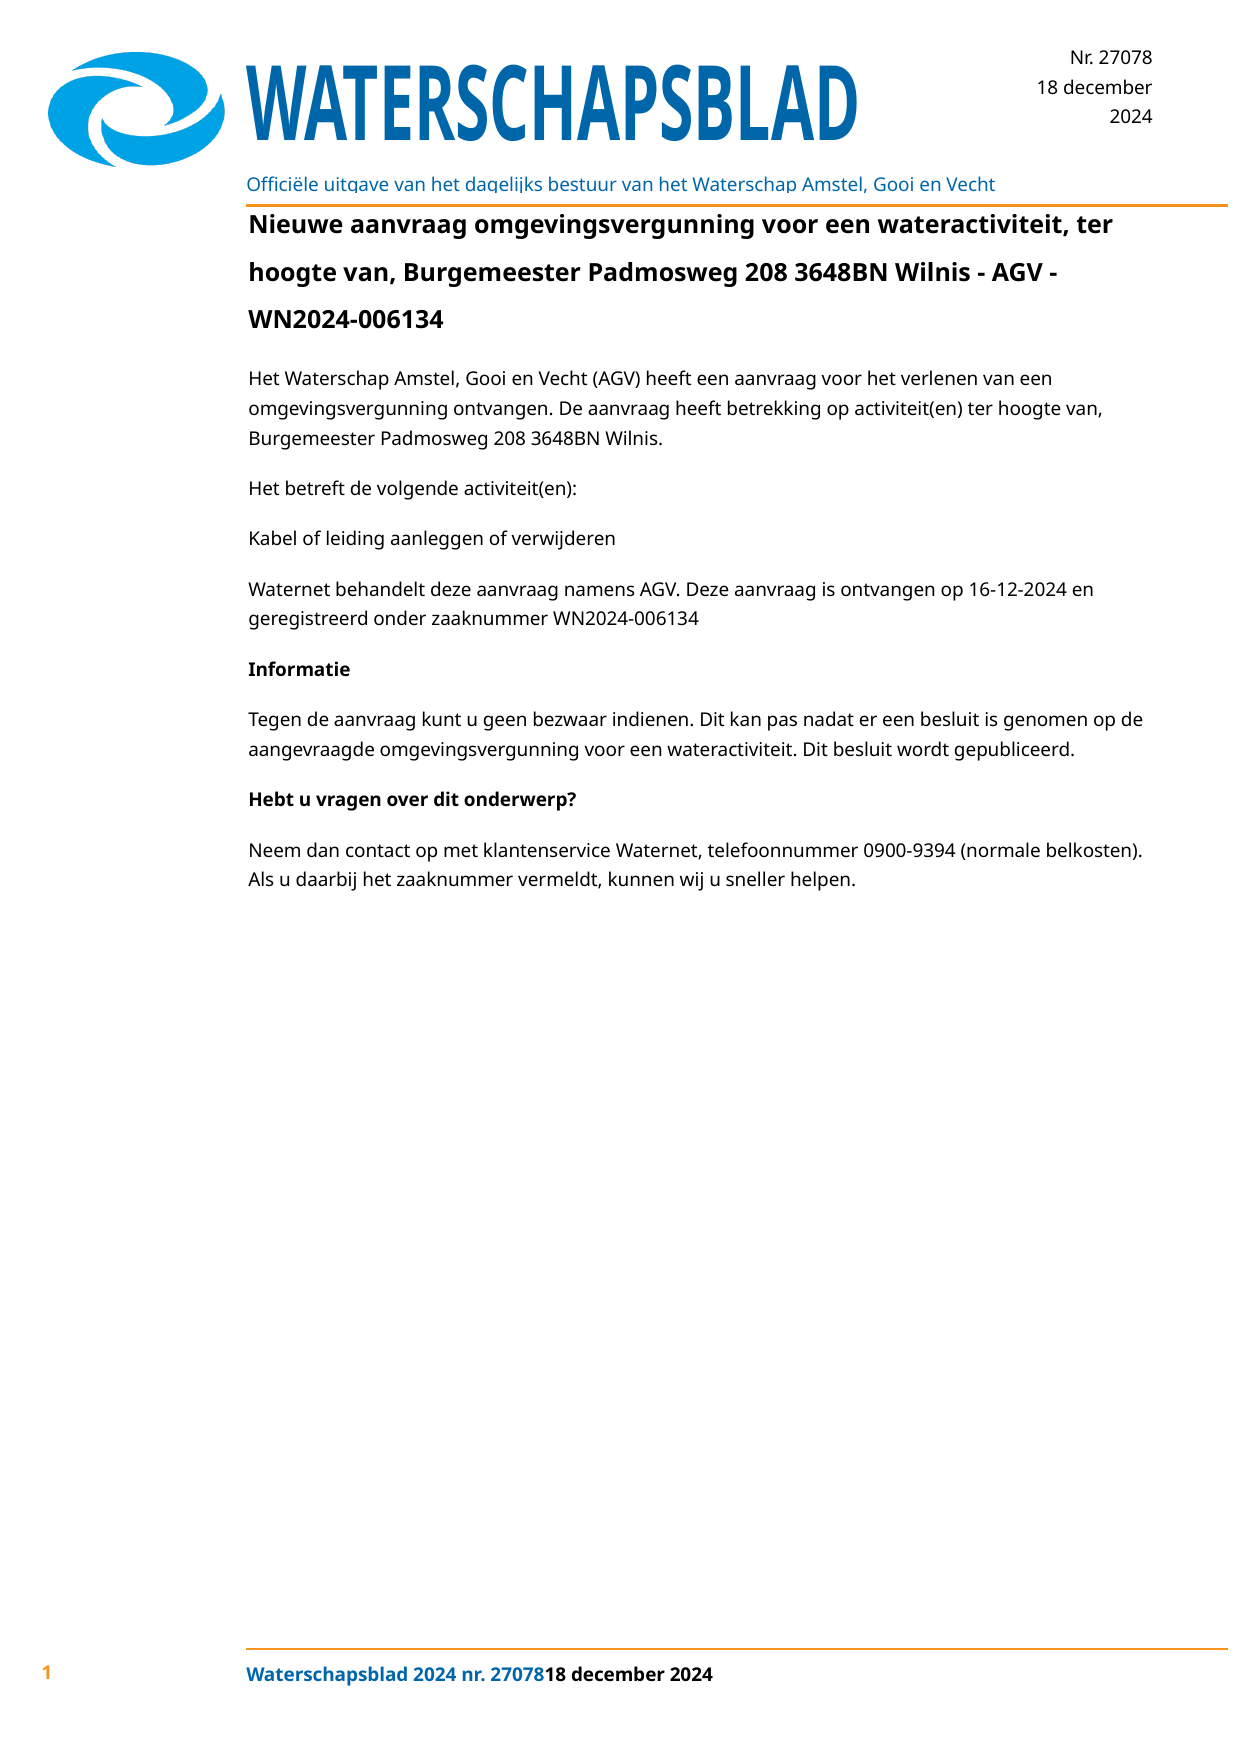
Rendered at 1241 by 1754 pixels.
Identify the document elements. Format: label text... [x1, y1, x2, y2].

text Hebt u vragen over dit onderwerp? [248, 786, 1152, 812]
text Tegen de aanvraag kunt u geen bezwaar indienen. Dit kan pas nadat er een besluit is genomen op de aangevraagde omgevingsvergunning voor een wateractiviteit. Dit besluit wordt gepubliceerd. [248, 706, 1152, 762]
text Het Waterschap Amstel, Gooi en Vecht (AGV) heeft een aanvraag voor het verlenen van een omgevingsvergunning ontvangen. De aanvraag heeft betrekking op activiteit(en) ter hoogte van, Burgemeester Padmosweg 208 3648BN Wilnis. [248, 366, 1152, 450]
text Waternet behandelt deze aanvraag namens AGV. Deze aanvraag is ontvangen op 16-12-2024 en geregistreerd onder zaaknummer WN2024-006134 [248, 576, 1152, 631]
picture [41, 47, 231, 172]
text Het betreft de volgende activiteit(en): [248, 475, 1152, 501]
text Informatie [248, 656, 1152, 682]
text Kabel of leiding aanleggen of verwijderen [248, 526, 1152, 551]
text Neem dan contact op met klantenservice Waternet, telefoonnummer 0900-9394 (normale belkosten). Als u daarbij het zaaknummer vermeldt, kunnen wij u sneller helpen. [248, 837, 1152, 892]
text Nieuwe aanvraag omgevingsvergunning voor een wateractiviteit, ter hoogte van, Burgemeester Padmosweg 208 3648BN Wilnis - AGV - WN2024-006134 [248, 207, 1152, 336]
